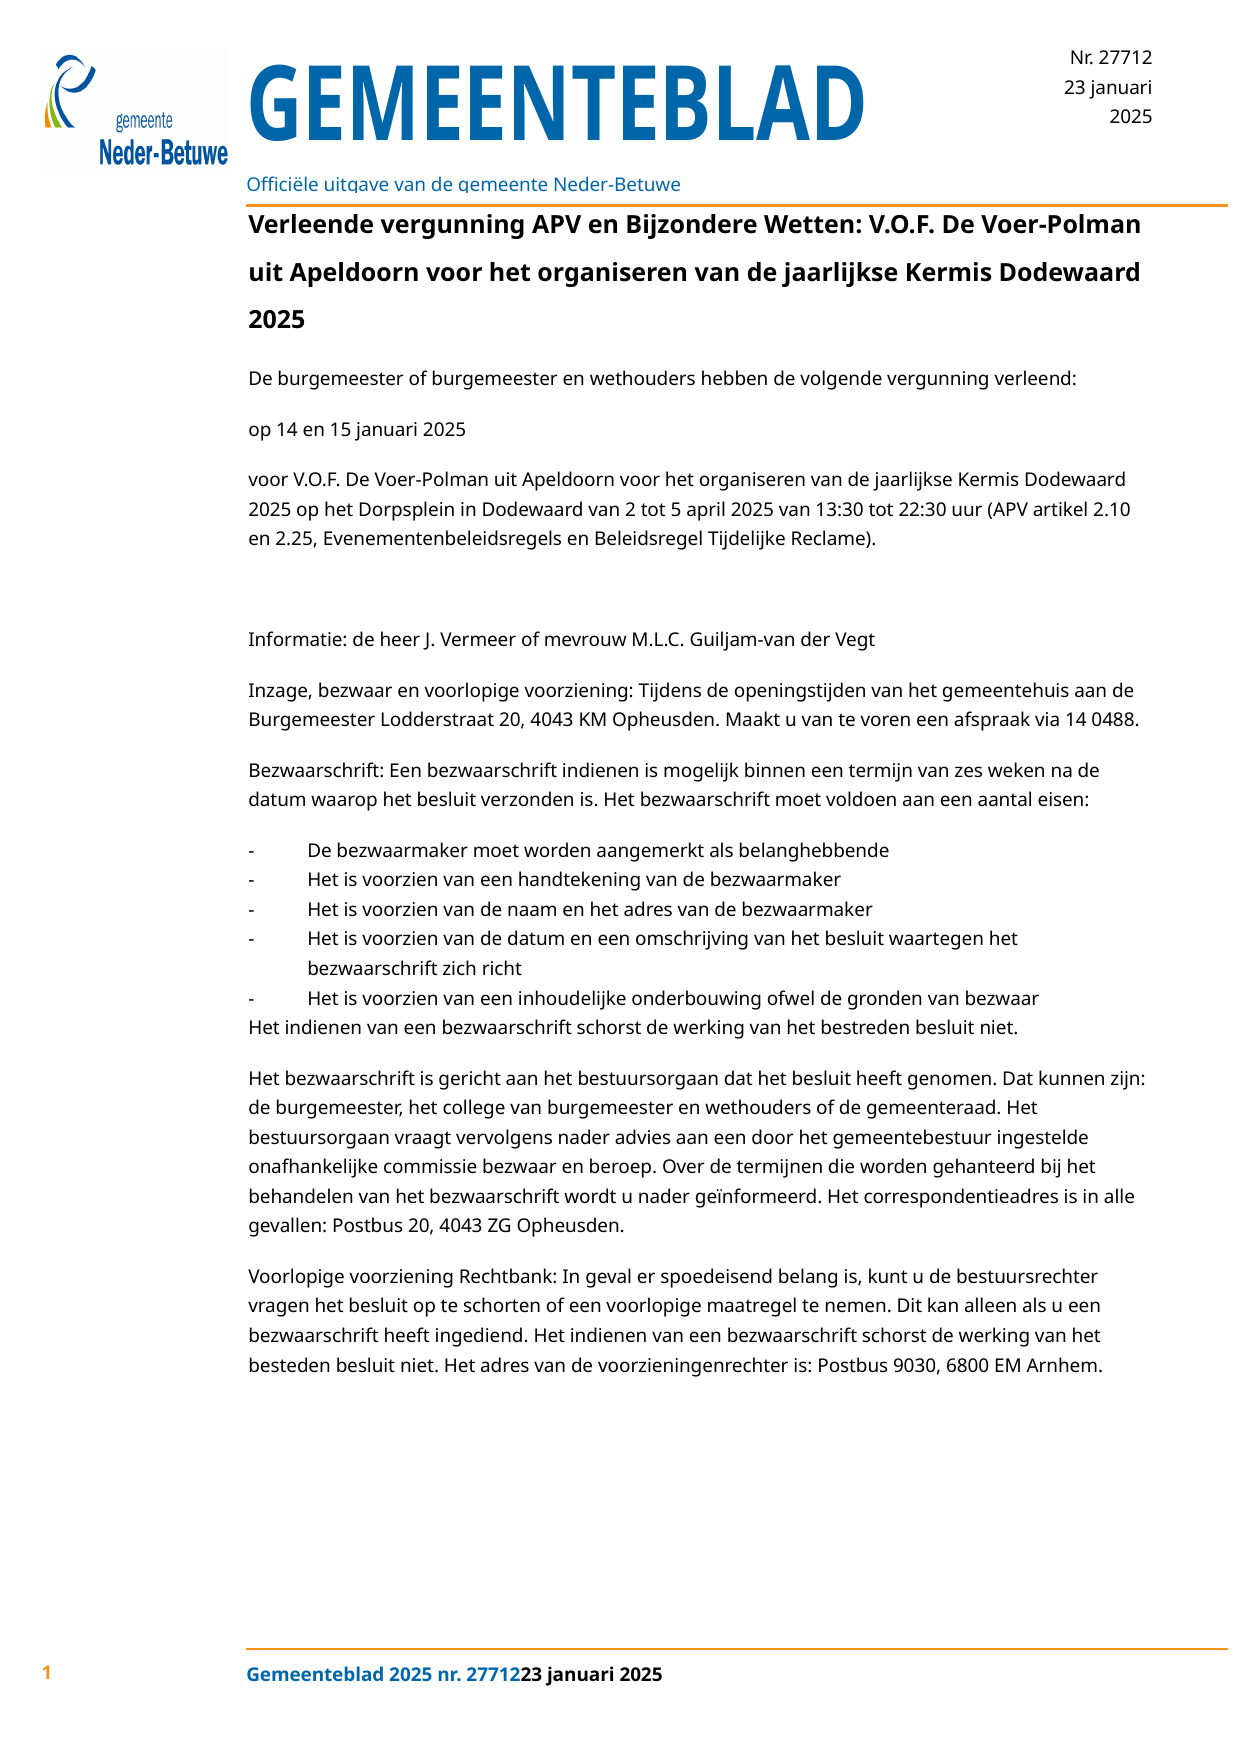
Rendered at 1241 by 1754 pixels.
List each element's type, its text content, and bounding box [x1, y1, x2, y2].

list Het is voorzien van een inhoudelijke onderbouwing ofwel de gronden van bezwaar [248, 985, 1152, 1010]
picture [41, 47, 231, 172]
text Het indienen van een bezwaarschrift schorst de werking van het bestreden besluit niet. [248, 1014, 1152, 1040]
list Het is voorzien van de datum en een omschrijving van het besluit waartegen het bezwaarschrift zich richt [248, 926, 1152, 981]
text Informatie: de heer J. Vermeer of mevrouw M.L.C. Guiljam-van der Vegt [248, 626, 1152, 652]
text Voorlopige voorziening Rechtbank: In geval er spoedeisend belang is, kunt u de bestuursrechter vragen het besluit op te schorten of een voorlopige maatregel te nemen. Dit kan alleen als u een bezwaarschrift heeft ingediend. Het indienen van een bezwaarschrift schorst de werking van het besteden besluit niet. Het adres van de voorzieningenrechter is: Postbus 9030, 6800 EM Arnhem. [248, 1263, 1152, 1377]
list De bezwaarmaker moet worden aangemerkt als belanghebbende [248, 837, 1152, 862]
text op 14 en 15 januari 2025 [248, 416, 1152, 442]
text Inzage, bezwaar en voorlopige voorziening: Tijdens de openingstijden van het gemeentehuis aan de Burgemeester Lodderstraat 20, 4043 KM Opheusden. Maakt u van te voren een afspraak via 14 0488. [248, 677, 1152, 732]
text Bezwaarschrift: Een bezwaarschrift indienen is mogelijk binnen een termijn van zes weken na de datum waarop het besluit verzonden is. Het bezwaarschrift moet voldoen aan een aantal eisen: [248, 757, 1152, 812]
text Verleende vergunning APV en Bijzondere Wetten: V.O.F. De Voer-Polman uit Apeldoorn voor het organiseren van de jaarlijkse Kermis Dodewaard 2025 [248, 207, 1152, 336]
text De burgemeester of burgemeester en wethouders hebben de volgende vergunning verleend: [248, 366, 1152, 391]
text Het bezwaarschrift is gericht aan het bestuursorgaan dat het besluit heeft genomen. Dat kunnen zijn: de burgemeester, het college van burgemeester en wethouders of de gemeenteraad. Het bestuursorgaan vraagt vervolgens nader advies aan een door het gemeentebestuur ingestelde onafhankelijke commissie bezwaar en beroep. Over de termijnen die worden gehanteerd bij het behandelen van het bezwaarschrift wordt u nader geïnformeerd. Het correspondentieadres is in alle gevallen: Postbus 20, 4043 ZG Opheusden. [248, 1065, 1152, 1238]
text voor V.O.F. De Voer-Polman uit Apeldoorn voor het organiseren van de jaarlijkse Kermis Dodewaard 2025 op het Dorpsplein in Dodewaard van 2 tot 5 april 2025 van 13:30 tot 22:30 uur (APV artikel 2.10 en 2.25, Evenementenbeleidsregels en Beleidsregel Tijdelijke Reclame). [248, 466, 1152, 551]
list Het is voorzien van de naam en het adres van de bezwaarmaker [248, 896, 1152, 922]
list Het is voorzien van een handtekening van de bezwaarmaker [248, 866, 1152, 892]
